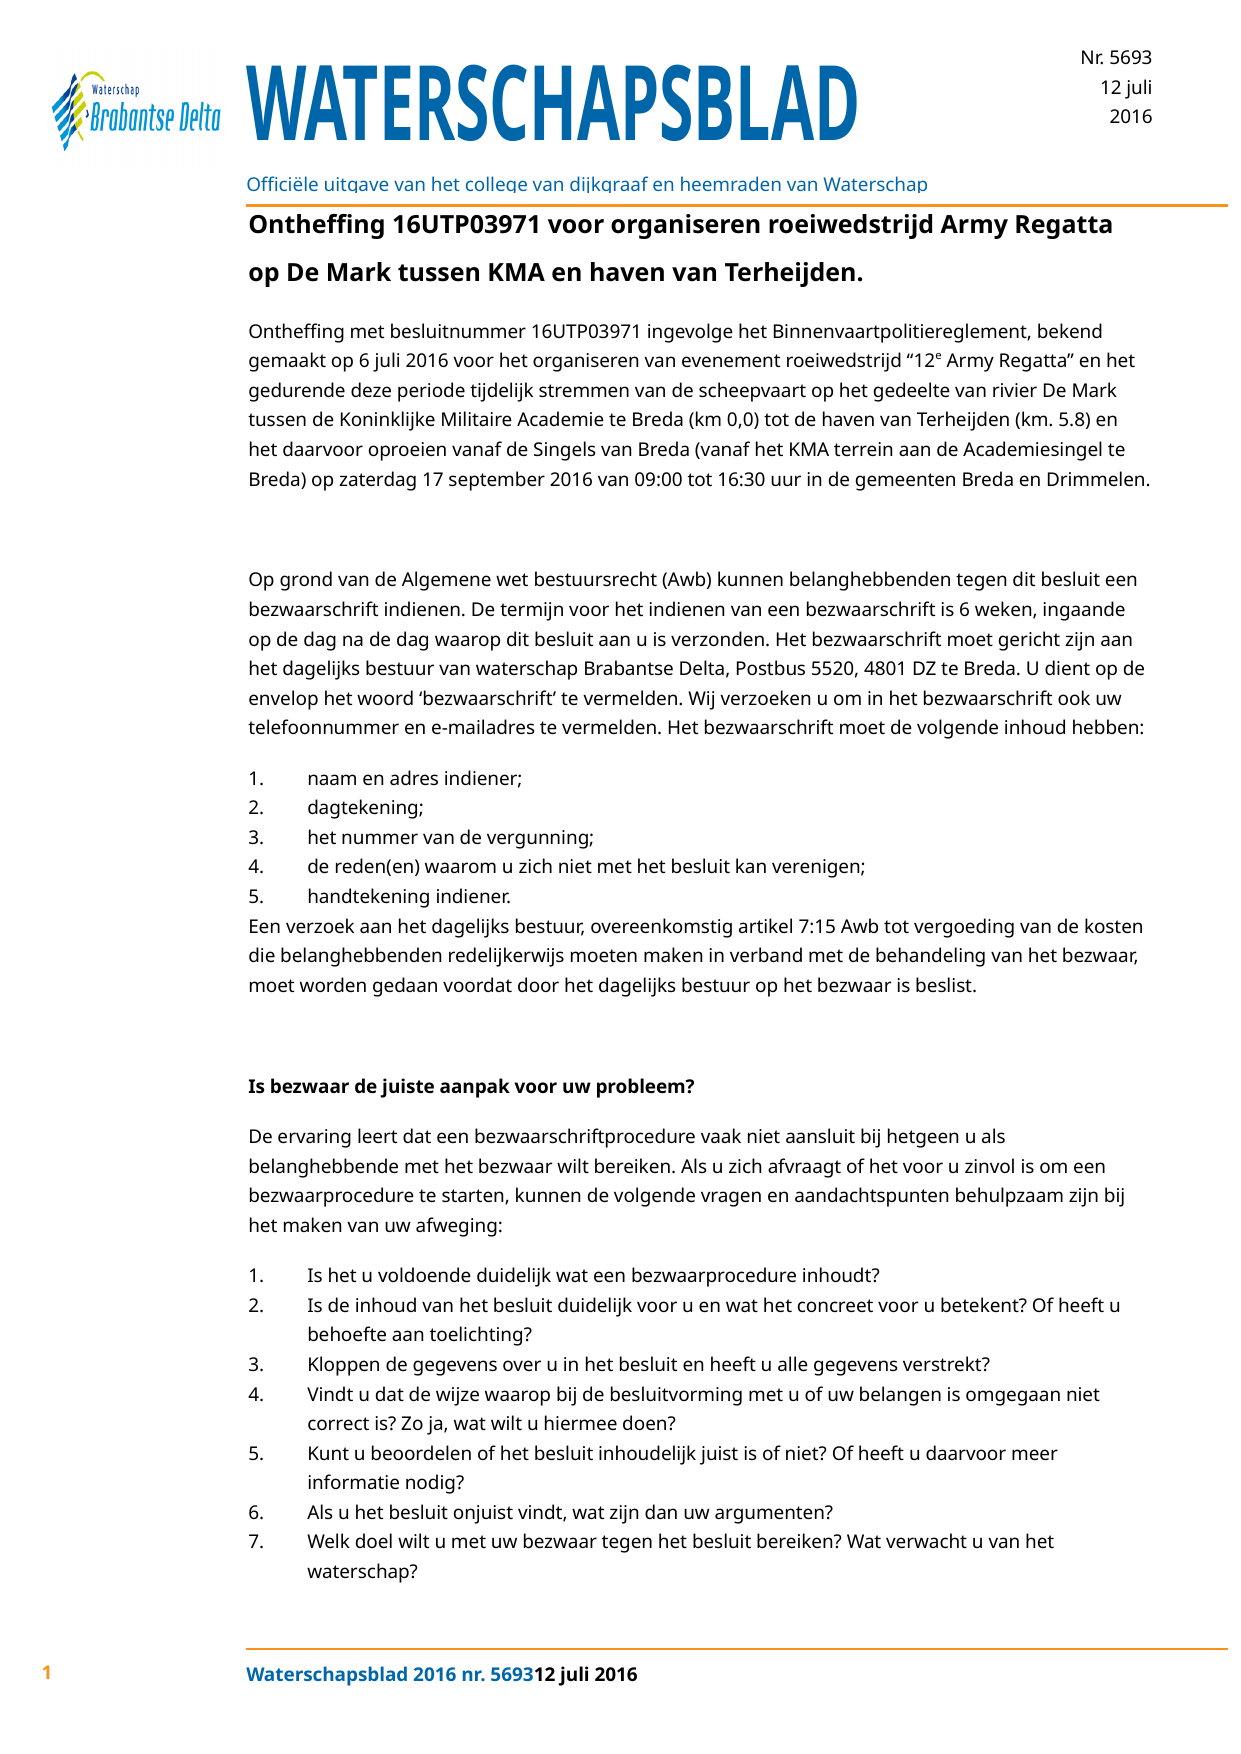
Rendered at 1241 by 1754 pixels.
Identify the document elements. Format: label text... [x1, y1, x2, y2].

text Ontheffing met besluitnummer 16UTP03971 ingevolge het Binnenvaartpolitiereglement, bekend gemaakt op 6 juli 2016 voor het organiseren van evenement roeiwedstrijd “12e Army Regatta” en het gedurende deze periode tijdelijk stremmen van de scheepvaart op het gedeelte van rivier De Mark tussen de Koninklijke Militaire Academie te Breda (km 0,0) tot de haven van Terheijden (km. 5.8) en het daarvoor oproeien vanaf de Singels van Breda (vanaf het KMA terrein aan de Academiesingel te Breda) op zaterdag 17 september 2016 van 09:00 tot 16:30 uur in de gemeenten Breda en Drimmelen. [248, 318, 1152, 492]
list Welk doel wilt u met uw bezwaar tegen het besluit bereiken? Wat verwacht u van het waterschap? [248, 1529, 1152, 1584]
list Vindt u dat de wijze waarop bij de besluitvorming met u of uw belangen is omgegaan niet correct is? Zo ja, wat wilt u hiermee doen? [248, 1381, 1152, 1436]
text Ontheffing 16UTP03971 voor organiseren roeiwedstrijd Army Regatta op De Mark tussen KMA en haven van Terheijden. [248, 207, 1152, 288]
list Is het u voldoende duidelijk wat een bezwaarprocedure inhoudt? [248, 1262, 1152, 1288]
list dagtekening; [248, 794, 1152, 820]
text Is bezwaar de juiste aanpak voor uw probleem? [248, 1073, 1152, 1099]
list handtekening indiener. [248, 883, 1152, 909]
text Op grond van de Algemene wet bestuursrecht (Awb) kunnen belanghebbenden tegen dit besluit een bezwaarschrift indienen. De termijn voor het indienen van een bezwaarschrift is 6 weken, ingaande op de dag na de dag waarop dit besluit aan u is verzonden. Het bezwaarschrift moet gericht zijn aan het dagelijks bestuur van waterschap Brabantse Delta, Postbus 5520, 4801 DZ te Breda. U dient op de envelop het woord ‘bezwaarschrift’ te vermelden. Wij verzoeken u om in het bezwaarschrift ook uw telefoonnummer en e‑mailadres te vermelden. Het bezwaarschrift moet de volgende inhoud hebben: [248, 567, 1152, 740]
text Een verzoek aan het dagelijks bestuur, overeenkomstig artikel 7:15 Awb tot vergoeding van de kosten die belanghebbenden redelijkerwijs moeten maken in verband met de behandeling van het bezwaar, moet worden gedaan voordat door het dagelijks bestuur op het bezwaar is beslist. [248, 913, 1152, 998]
text De ervaring leert dat een bezwaarschriftprocedure vaak niet aansluit bij hetgeen u als belanghebbende met het bezwaar wilt bereiken. Als u zich afvraagt of het voor u zinvol is om een bezwaarprocedure te starten, kunnen de volgende vragen en aandachtspunten behulpzaam zijn bij het maken van uw afweging: [248, 1123, 1152, 1238]
picture [41, 47, 231, 172]
list Is de inhoud van het besluit duidelijk voor u en wat het concreet voor u betekent? Of heeft u behoefte aan toelichting? [248, 1292, 1152, 1347]
list Kloppen de gegevens over u in het besluit en heeft u alle gegevens verstrekt? [248, 1351, 1152, 1377]
list Als u het besluit onjuist vindt, wat zijn dan uw argumenten? [248, 1499, 1152, 1525]
list Kunt u beoordelen of het besluit inhoudelijk juist is of niet? Of heeft u daarvoor meer informatie nodig? [248, 1440, 1152, 1495]
list het nummer van de vergunning; [248, 824, 1152, 850]
list de reden(en) waarom u zich niet met het besluit kan verenigen; [248, 854, 1152, 879]
list naam en adres indiener; [248, 765, 1152, 791]
